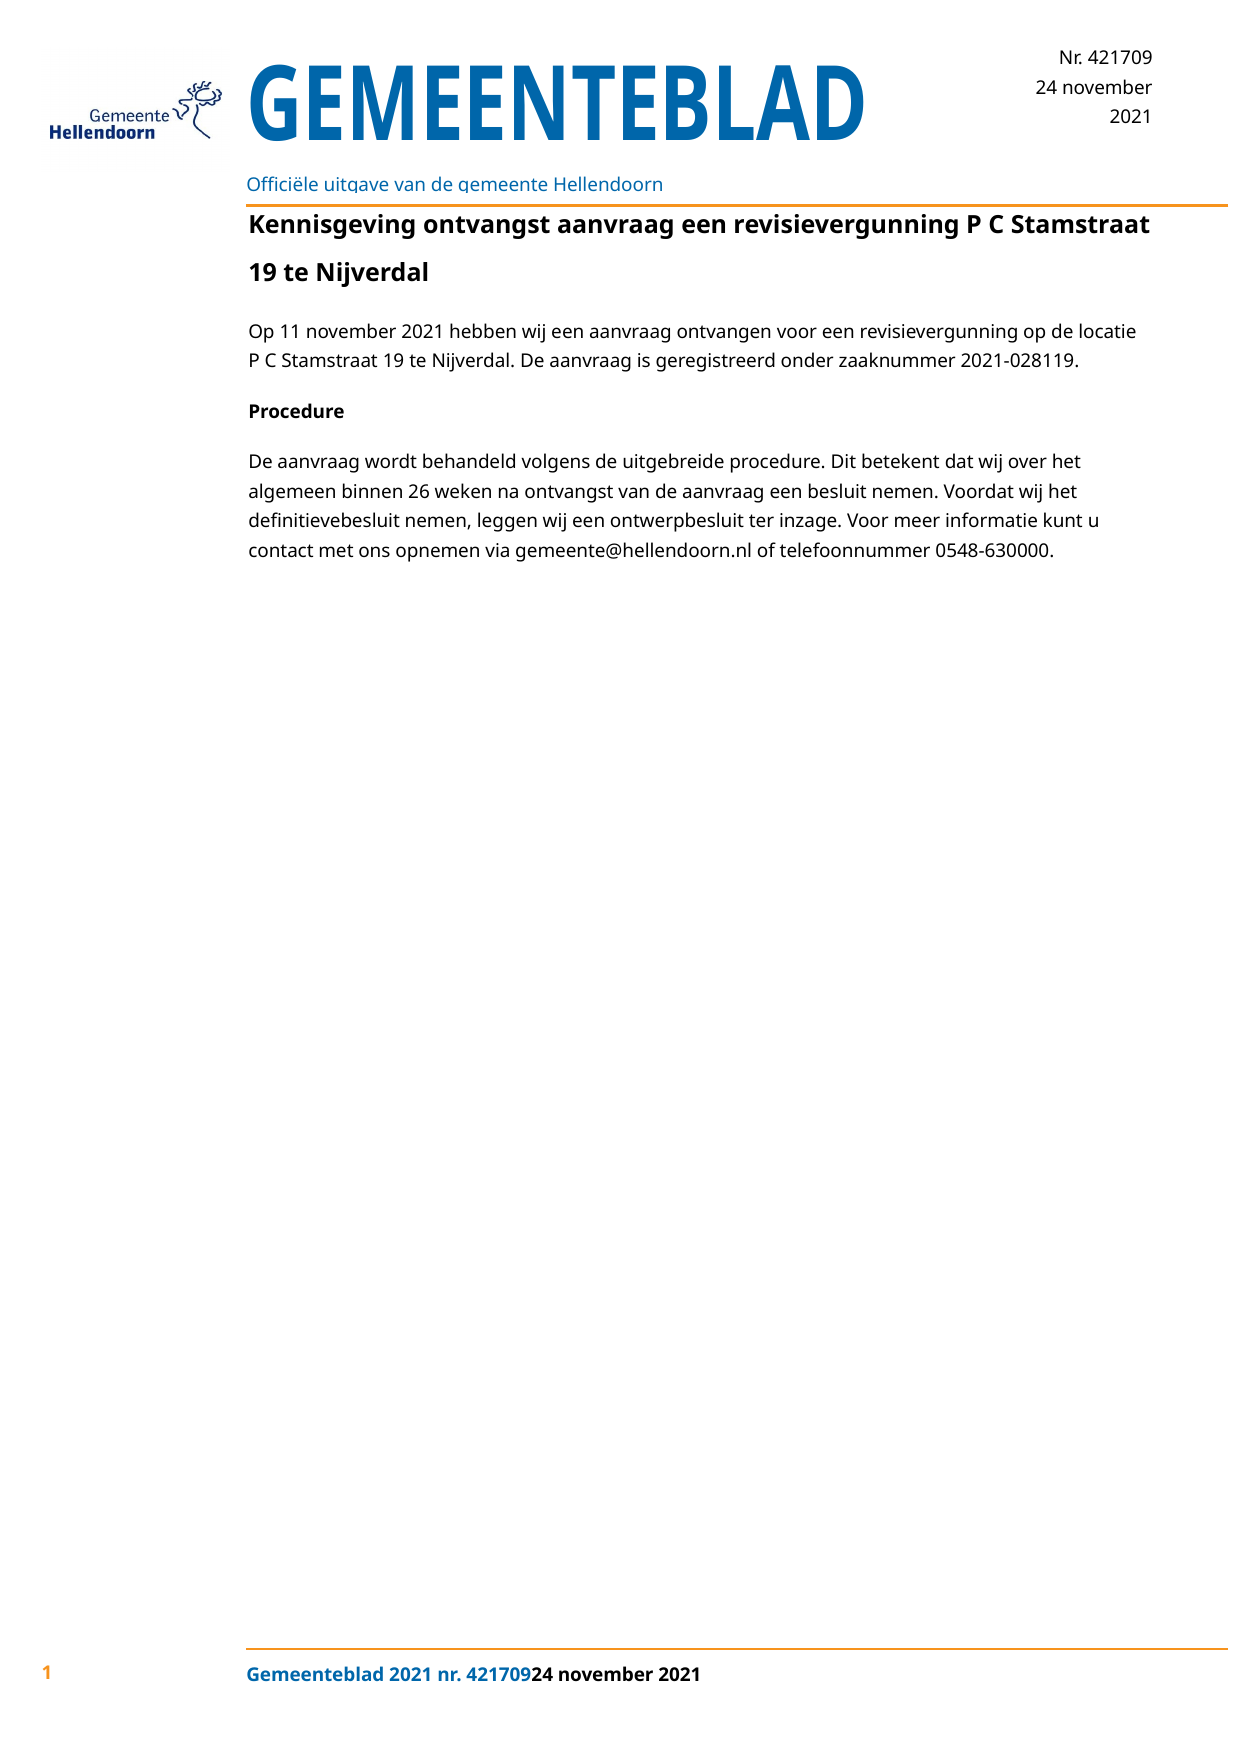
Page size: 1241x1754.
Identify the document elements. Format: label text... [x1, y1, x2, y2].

text De aanvraag wordt behandeld volgens de uitgebreide procedure. Dit betekent dat wij over het algemeen binnen 26 weken na ontvangst van de aanvraag een besluit nemen. Voordat wij het definitievebesluit nemen, leggen wij een ontwerpbesluit ter inzage. Voor meer informatie kunt u contact met ons opnemen via gemeente@hellendoorn.nl of telefoonnummer 0548-630000. [248, 448, 1152, 563]
picture [41, 47, 231, 172]
text Op 11 november 2021 hebben wij een aanvraag ontvangen voor een revisievergunning op de locatie P C Stamstraat 19 te Nijverdal. De aanvraag is geregistreerd onder zaaknummer 2021-028119. [248, 318, 1152, 373]
text Procedure [248, 398, 1152, 424]
text Kennisgeving ontvangst aanvraag een revisievergunning P C Stamstraat 19 te Nijverdal [248, 207, 1152, 288]
